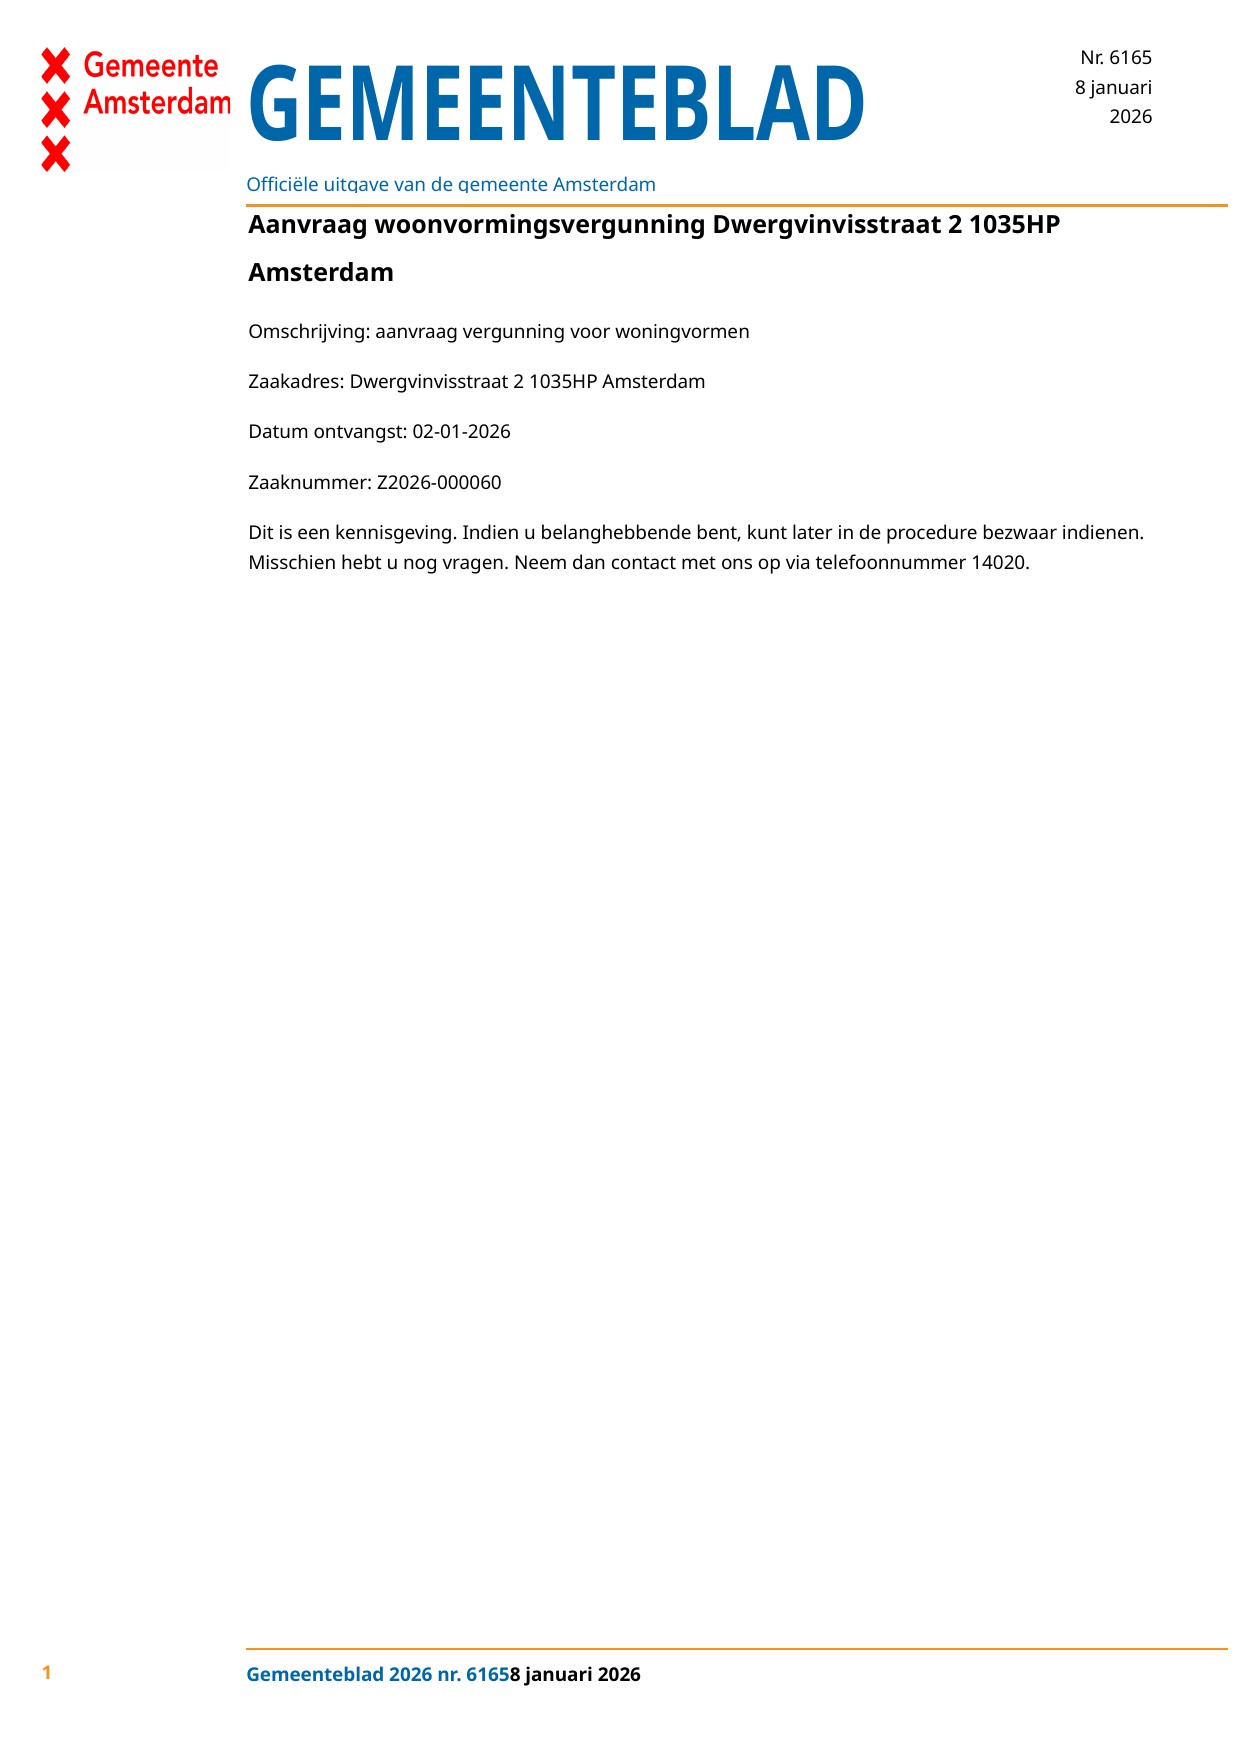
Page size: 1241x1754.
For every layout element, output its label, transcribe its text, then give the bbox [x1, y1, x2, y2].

picture [41, 47, 231, 172]
text Zaaknummer: Z2026-000060 [248, 469, 1152, 495]
text Dit is een kennisgeving. Indien u belanghebbende bent, kunt later in de procedure bezwaar indienen. Misschien hebt u nog vragen. Neem dan contact met ons op via telefoonnummer 14020. [248, 519, 1152, 575]
text Aanvraag woonvormingsvergunning Dwergvinvisstraat 2 1035HP Amsterdam [248, 207, 1152, 288]
text Omschrijving: aanvraag vergunning voor woningvormen [248, 318, 1152, 344]
text Zaakadres: Dwergvinvisstraat 2 1035HP Amsterdam [248, 368, 1152, 394]
text Datum ontvangst: 02-01-2026 [248, 419, 1152, 444]
